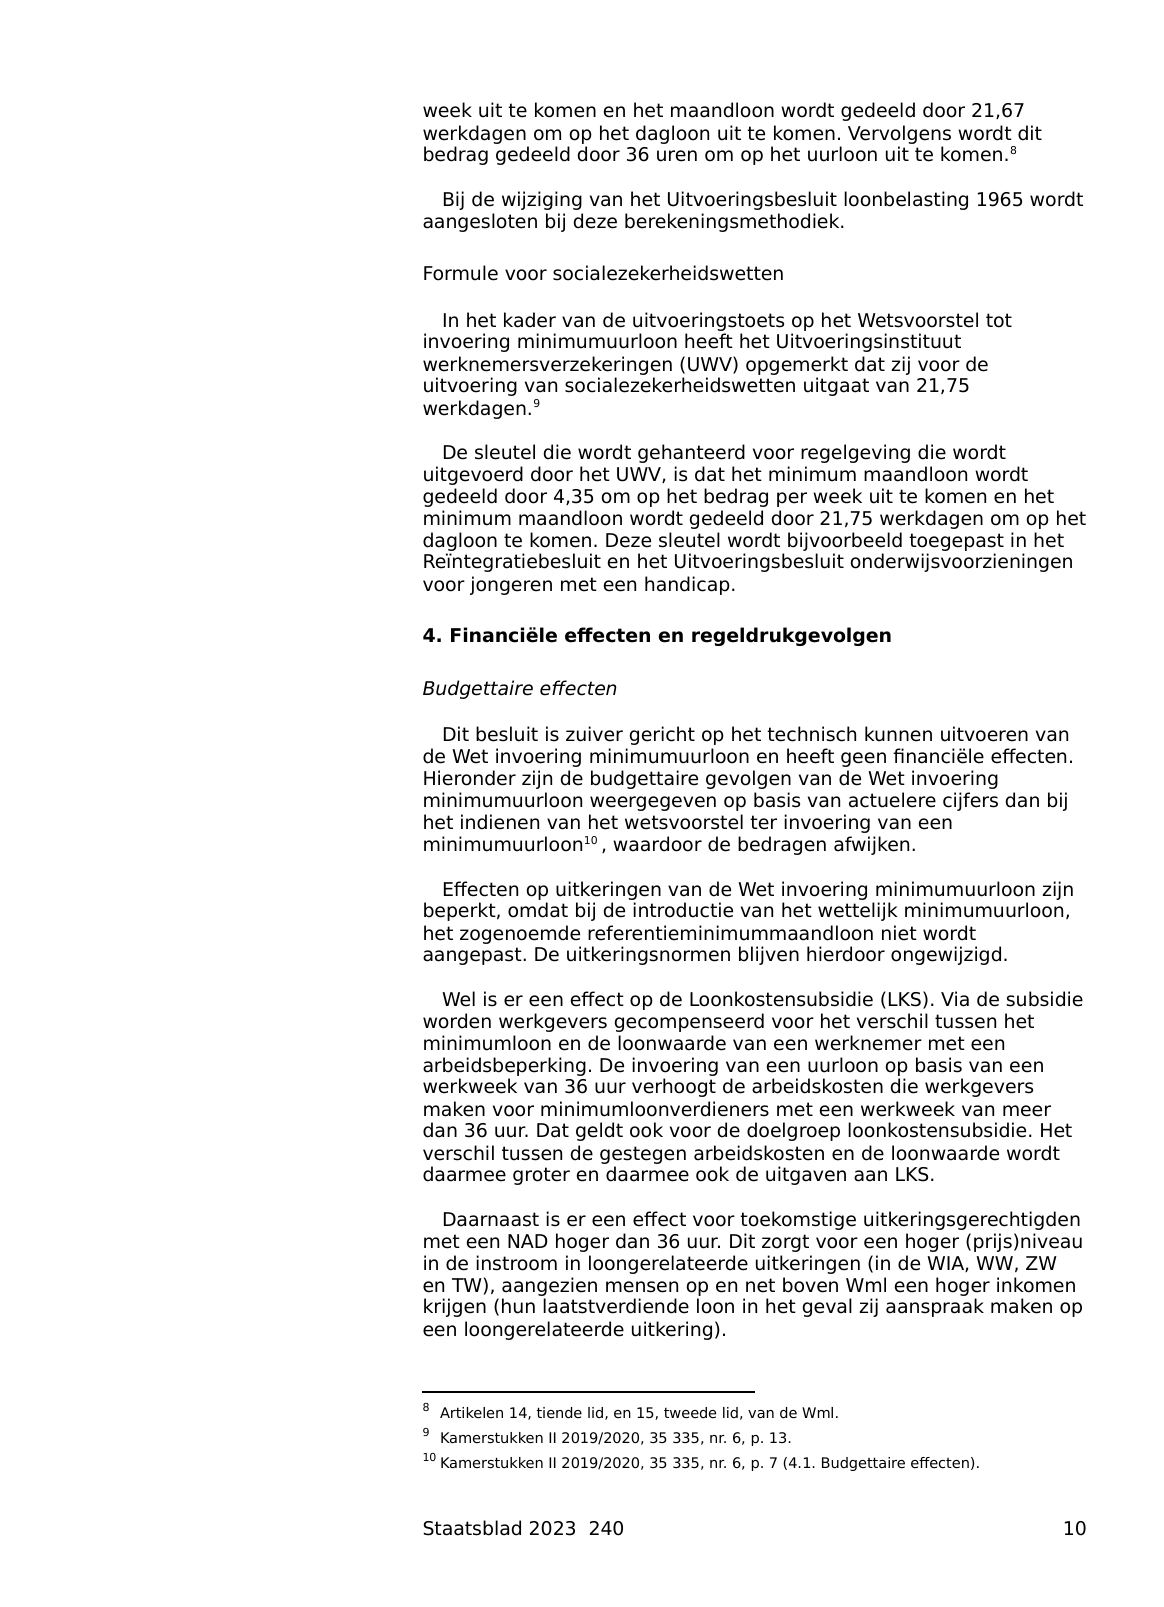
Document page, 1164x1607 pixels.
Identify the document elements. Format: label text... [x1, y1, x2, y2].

text Dit besluit is zuiver gericht op het technisch kunnen uitvoeren van de Wet invoering minimumuurloon en heeft geen financiële effecten. Hieronder zijn de budgettaire gevolgen van de Wet invoering minimumuurloon weergegeven op basis van actuelere cijfers dan bij het indienen van het wetsvoorstel ter invoering van een minimumuurloon, waardoor de bedragen afwijken. [422, 724, 1087, 856]
text Kamerstukken II 2019/2020, 35 335, nr. 6, p. 7 (4.1. Budgettaire effecten). [422, 1451, 1087, 1473]
subtitle Formule voor socialezekerheidswetten [422, 262, 1087, 284]
text In het kader van de uitvoeringstoets op het Wetsvoorstel tot invoering minimumuurloon heeft het Uitvoeringsinstituut werknemersverzekeringen (UWV) opgemerkt dat zij voor de uitvoering van socialezekerheidswetten uitgaat van 21,75 werkdagen. [422, 309, 1087, 419]
text Effecten op uitkeringen van de Wet invoering minimumuurloon zijn beperkt, omdat bij de introductie van het wettelijk minimumuurloon, het zogenoemde referentieminimummaandloon niet wordt aangepast. De uitkeringsnormen blijven hierdoor ongewijzigd. [422, 878, 1087, 966]
text Wel is er een effect op de Loonkostensubsidie (LKS). Via de subsidie worden werkgevers gecompenseerd voor het verschil tussen het minimumloon en de loonwaarde van een werknemer met een arbeidsbeperking. De invoering van een uurloon op basis van een werkweek van 36 uur verhoogt de arbeidskosten die werkgevers maken voor minimumloonverdieners met een werkweek van meer dan 36 uur. Dat geldt ook voor de doelgroep loonkostensubsidie. Het verschil tussen de gestegen arbeidskosten en de loonwaarde wordt daarmee groter en daarmee ook de uitgaven aan LKS. [422, 988, 1087, 1186]
text week uit te komen en het maandloon wordt gedeeld door 21,67 werkdagen om op het dagloon uit te komen. Vervolgens wordt dit bedrag gedeeld door 36 uren om op het uurloon uit te komen. [422, 100, 1087, 166]
text Artikelen 14, tiende lid, en 15, tweede lid, van de Wml. [422, 1401, 1087, 1423]
text De sleutel die wordt gehanteerd voor regelgeving die wordt uitgevoerd door het UWV, is dat het minimum maandloon wordt gedeeld door 4,35 om op het bedrag per week uit te komen en het minimum maandloon wordt gedeeld door 21,75 werkdagen om op het dagloon te komen. Deze sleutel wordt bijvoorbeeld toegepast in het Reïntegratiebesluit en het Uitvoeringsbesluit onderwijsvoorzieningen voor jongeren met een handicap. [422, 442, 1087, 595]
subtitle 4. Financiële effecten en regeldrukgevolgen [422, 625, 1087, 647]
text Bij de wijziging van het Uitvoeringsbesluit loonbelasting 1965 wordt aangesloten bij deze berekeningsmethodiek. [422, 188, 1087, 232]
text Kamerstukken II 2019/2020, 35 335, nr. 6, p. 13. [422, 1426, 1087, 1448]
text Daarnaast is er een effect voor toekomstige uitkeringsgerechtigden met een NAD hoger dan 36 uur. Dit zorgt voor een hoger (prijs)niveau in de instroom in loongerelateerde uitkeringen (in de WIA, WW, ZW en TW), aangezien mensen op en net boven Wml een hoger inkomen krijgen (hun laatstverdiende loon in het geval zij aanspraak maken op een loongerelateerde uitkering). [422, 1208, 1087, 1340]
subtitle Budgettaire effecten [422, 677, 1087, 699]
